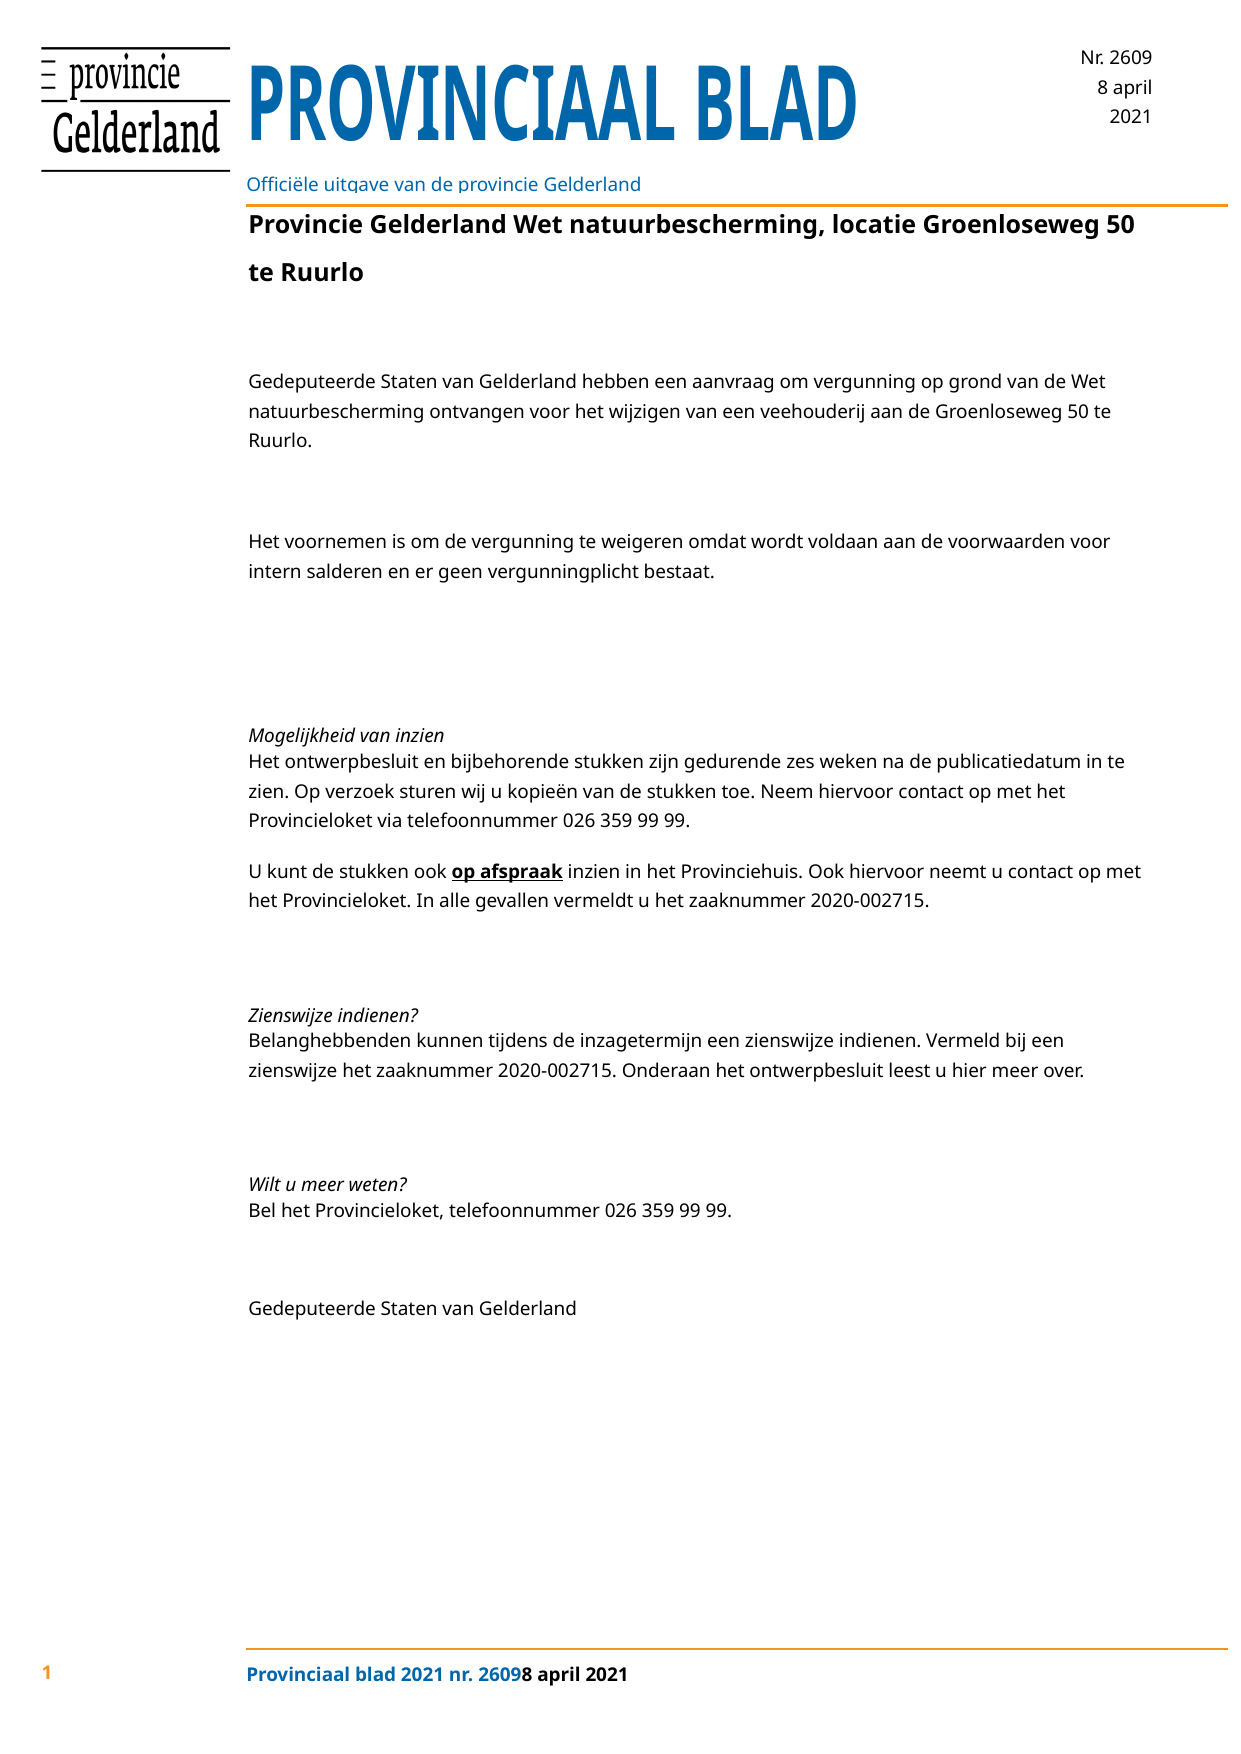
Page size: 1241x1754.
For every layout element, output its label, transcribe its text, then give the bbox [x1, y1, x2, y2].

text Gedeputeerde Staten van Gelderland [248, 1296, 1152, 1321]
text Provincie Gelderland Wet natuurbescherming, locatie Groenloseweg 50 te Ruurlo [248, 207, 1152, 288]
text Het voornemen is om de vergunning te weigeren omdat wordt voldaan aan de voorwaarden voor intern salderen en er geen vergunningplicht bestaat. [248, 528, 1152, 584]
picture [41, 47, 231, 172]
text Wilt u meer weten? [248, 1172, 1152, 1197]
text Het ontwerpbesluit en bijbehorende stukken zijn gedurende zes weken na de publicatiedatum in te zien. Op verzoek sturen wij u kopieën van de stukken toe. Neem hiervoor contact op met het Provincieloket via telefoonnummer 026 359 99 99. [248, 748, 1152, 833]
text U kunt de stukken ook op afspraak inzien in het Provinciehuis. Ook hiervoor neemt u contact op met het Provincieloket. In alle gevallen vermeldt u het zaaknummer 2020-002715. [248, 858, 1152, 913]
text Mogelijkheid van inzien [248, 723, 1152, 748]
text Zienswijze indienen? [248, 1002, 1152, 1028]
text Bel het Provincieloket, telefoonnummer 026 359 99 99. [248, 1197, 1152, 1223]
text Belanghebbenden kunnen tijdens de inzagetermijn een zienswijze indienen. Vermeld bij een zienswijze het zaaknummer 2020-002715. Onderaan het ontwerpbesluit leest u hier meer over. [248, 1028, 1152, 1083]
text Gedeputeerde Staten van Gelderland hebben een aanvraag om vergunning op grond van de Wet natuurbescherming ontvangen voor het wijzigen van een veehouderij aan de Groenloseweg 50 te Ruurlo. [248, 368, 1152, 453]
